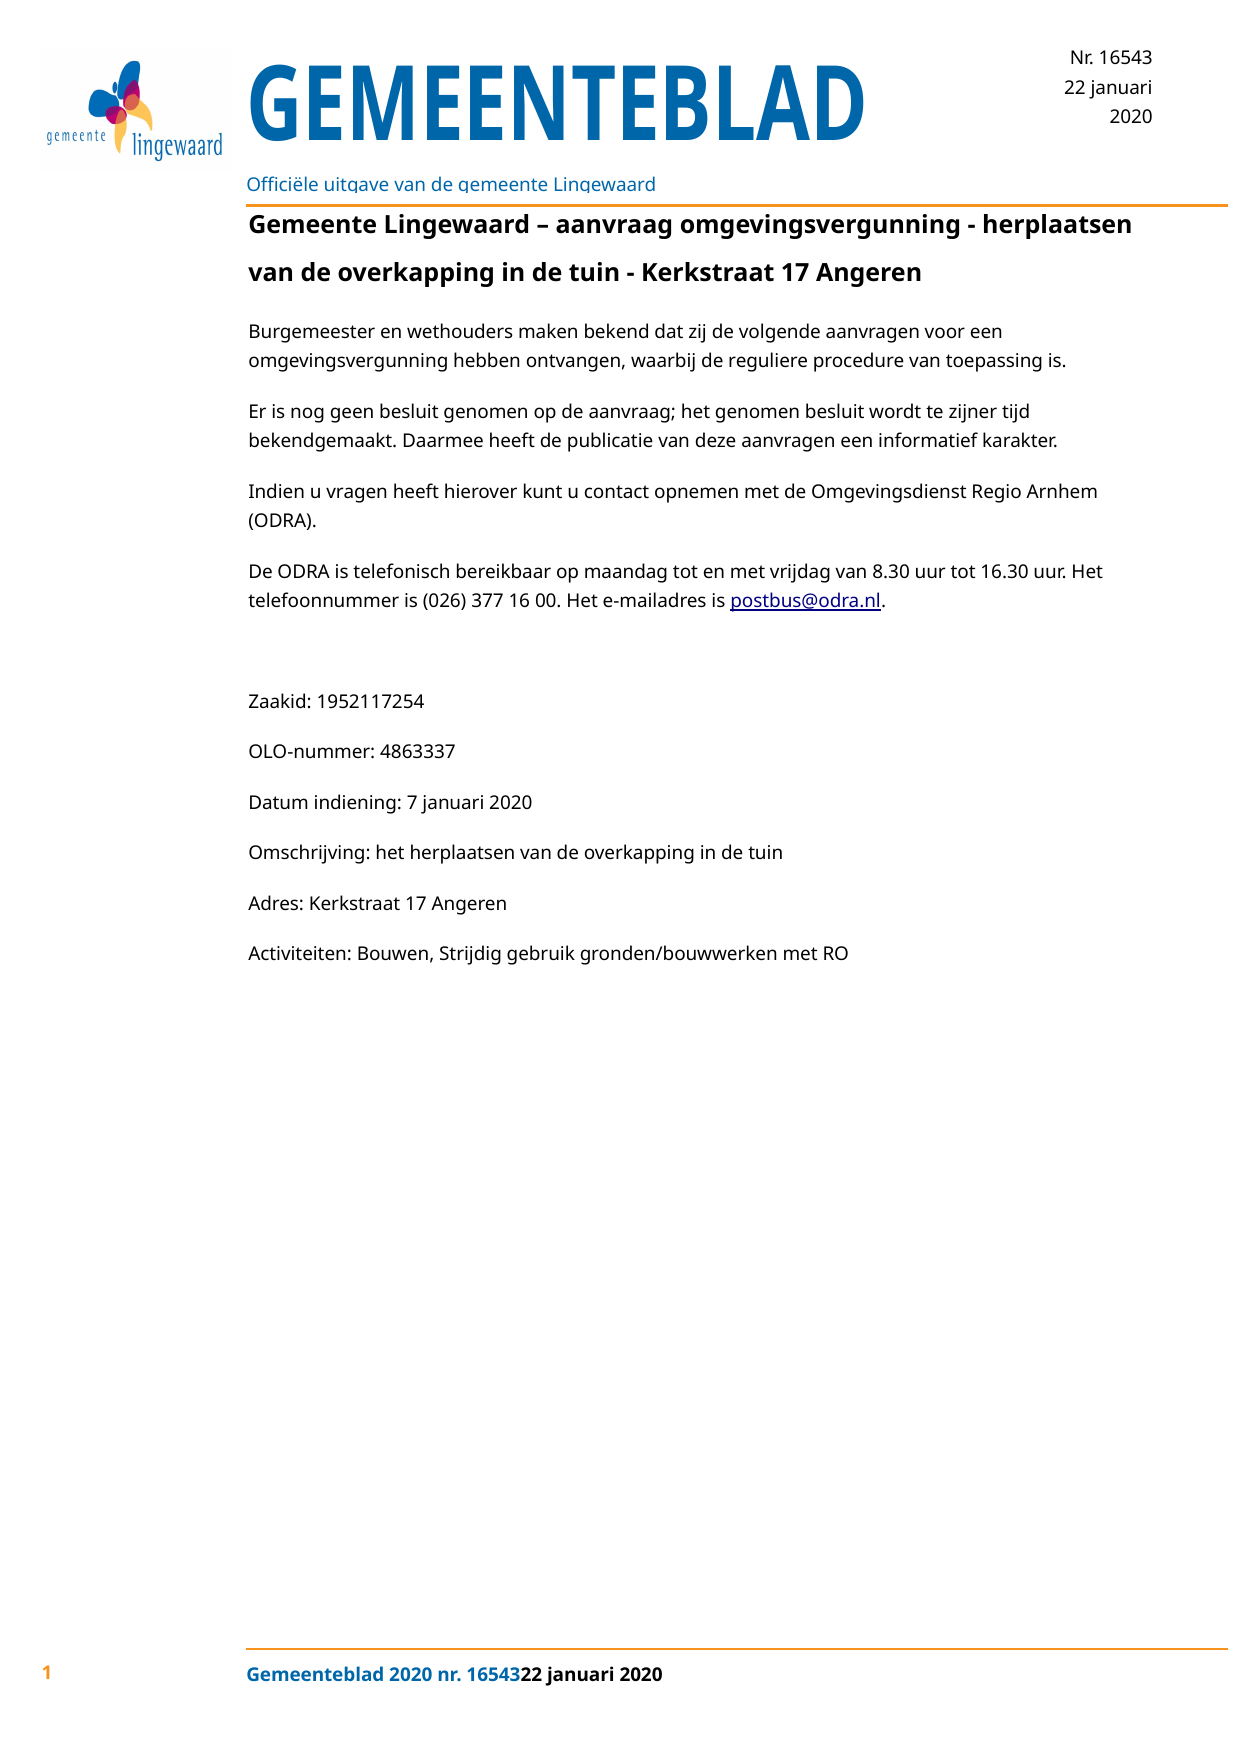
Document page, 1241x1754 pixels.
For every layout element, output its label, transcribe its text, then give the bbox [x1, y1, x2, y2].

text OLO-nummer: 4863337 [248, 739, 1152, 764]
text De ODRA is telefonisch bereikbaar op maandag tot en met vrijdag van 8.30 uur tot 16.30 uur. Het telefoonnummer is (026) 377 16 00. Het e-mailadres is postbus@odra.nl. [248, 558, 1152, 613]
text Datum indiening: 7 januari 2020 [248, 789, 1152, 815]
picture [41, 47, 231, 172]
text Burgemeester en wethouders maken bekend dat zij de volgende aanvragen voor een omgevingsvergunning hebben ontvangen, waarbij de reguliere procedure van toepassing is. [248, 318, 1152, 373]
text Activiteiten: Bouwen, Strijdig gebruik gronden/bouwwerken met RO [248, 940, 1152, 966]
text Indien u vragen heeft hierover kunt u contact opnemen met de Omgevingsdienst Regio Arnhem (ODRA). [248, 478, 1152, 533]
text Adres: Kerkstraat 17 Angeren [248, 890, 1152, 916]
text Er is nog geen besluit genomen op de aanvraag; het genomen besluit wordt te zijner tijd bekendgemaakt. Daarmee heeft de publicatie van deze aanvragen een informatief karakter. [248, 398, 1152, 453]
text Gemeente Lingewaard – aanvraag omgevingsvergunning - herplaatsen van de overkapping in de tuin - Kerkstraat 17 Angeren [248, 207, 1152, 288]
text Zaakid: 1952117254 [248, 688, 1152, 714]
text Omschrijving: het herplaatsen van de overkapping in de tuin [248, 839, 1152, 865]
